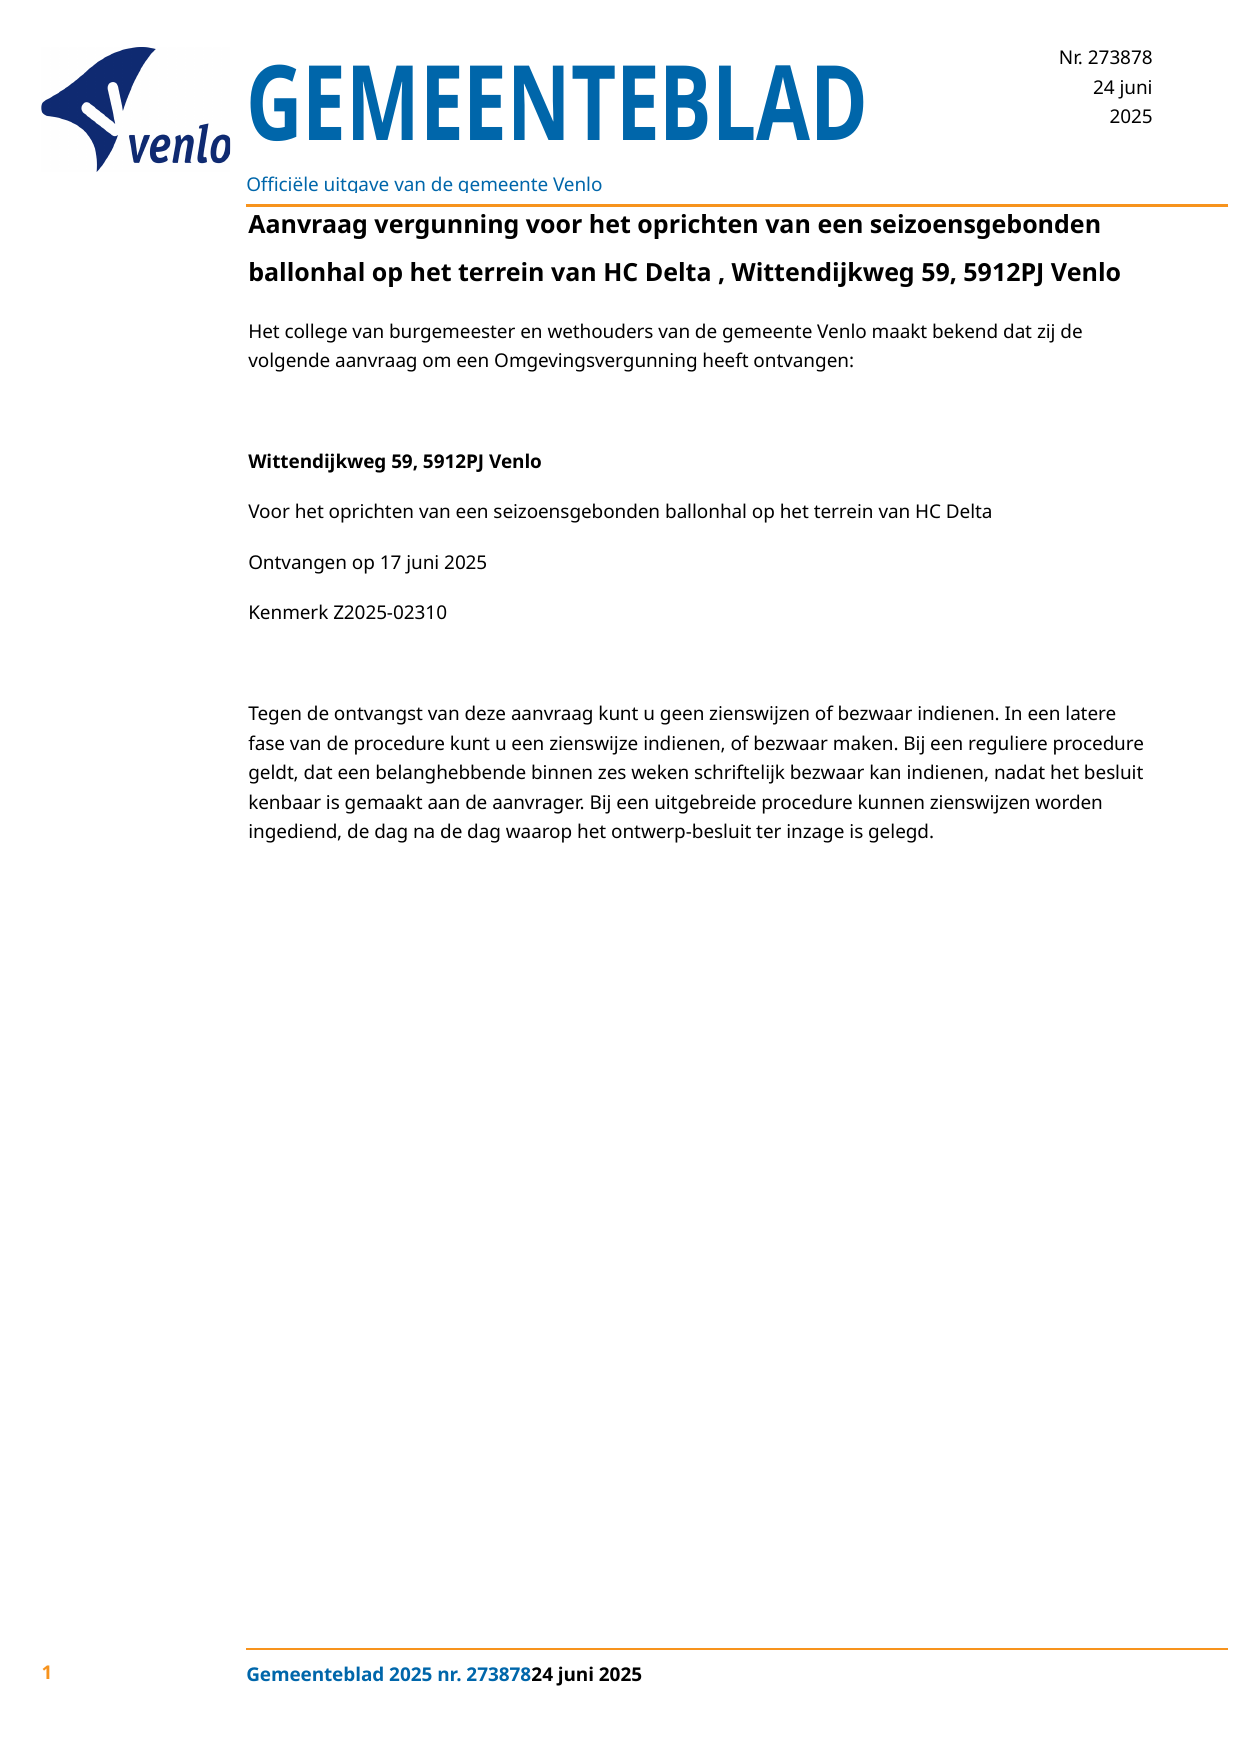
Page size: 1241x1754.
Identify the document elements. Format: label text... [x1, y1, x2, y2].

text Kenmerk Z2025-02310 [248, 599, 1152, 625]
text Tegen de ontvangst van deze aanvraag kunt u geen zienswijzen of bezwaar indienen. In een latere fase van de procedure kunt u een zienswijze indienen, of bezwaar maken. Bij een reguliere procedure geldt, dat een belanghebbende binnen zes weken schriftelijk bezwaar kan indienen, nadat het besluit kenbaar is gemaakt aan de aanvrager. Bij een uitgebreide procedure kunnen zienswijzen worden ingediend, de dag na de dag waarop het ontwerp-besluit ter inzage is gelegd. [248, 700, 1152, 844]
text Wittendijkweg 59, 5912PJ Venlo [248, 448, 1152, 474]
text Het college van burgemeester en wethouders van de gemeente Venlo maakt bekend dat zij de volgende aanvraag om een Omgevingsvergunning heeft ontvangen: [248, 318, 1152, 373]
text Voor het oprichten van een seizoensgebonden ballonhal op het terrein van HC Delta [248, 499, 1152, 524]
text Aanvraag vergunning voor het oprichten van een seizoensgebonden ballonhal op het terrein van HC Delta , Wittendijkweg 59, 5912PJ Venlo [248, 207, 1152, 288]
text Ontvangen op 17 juni 2025 [248, 549, 1152, 575]
picture [41, 47, 231, 172]
